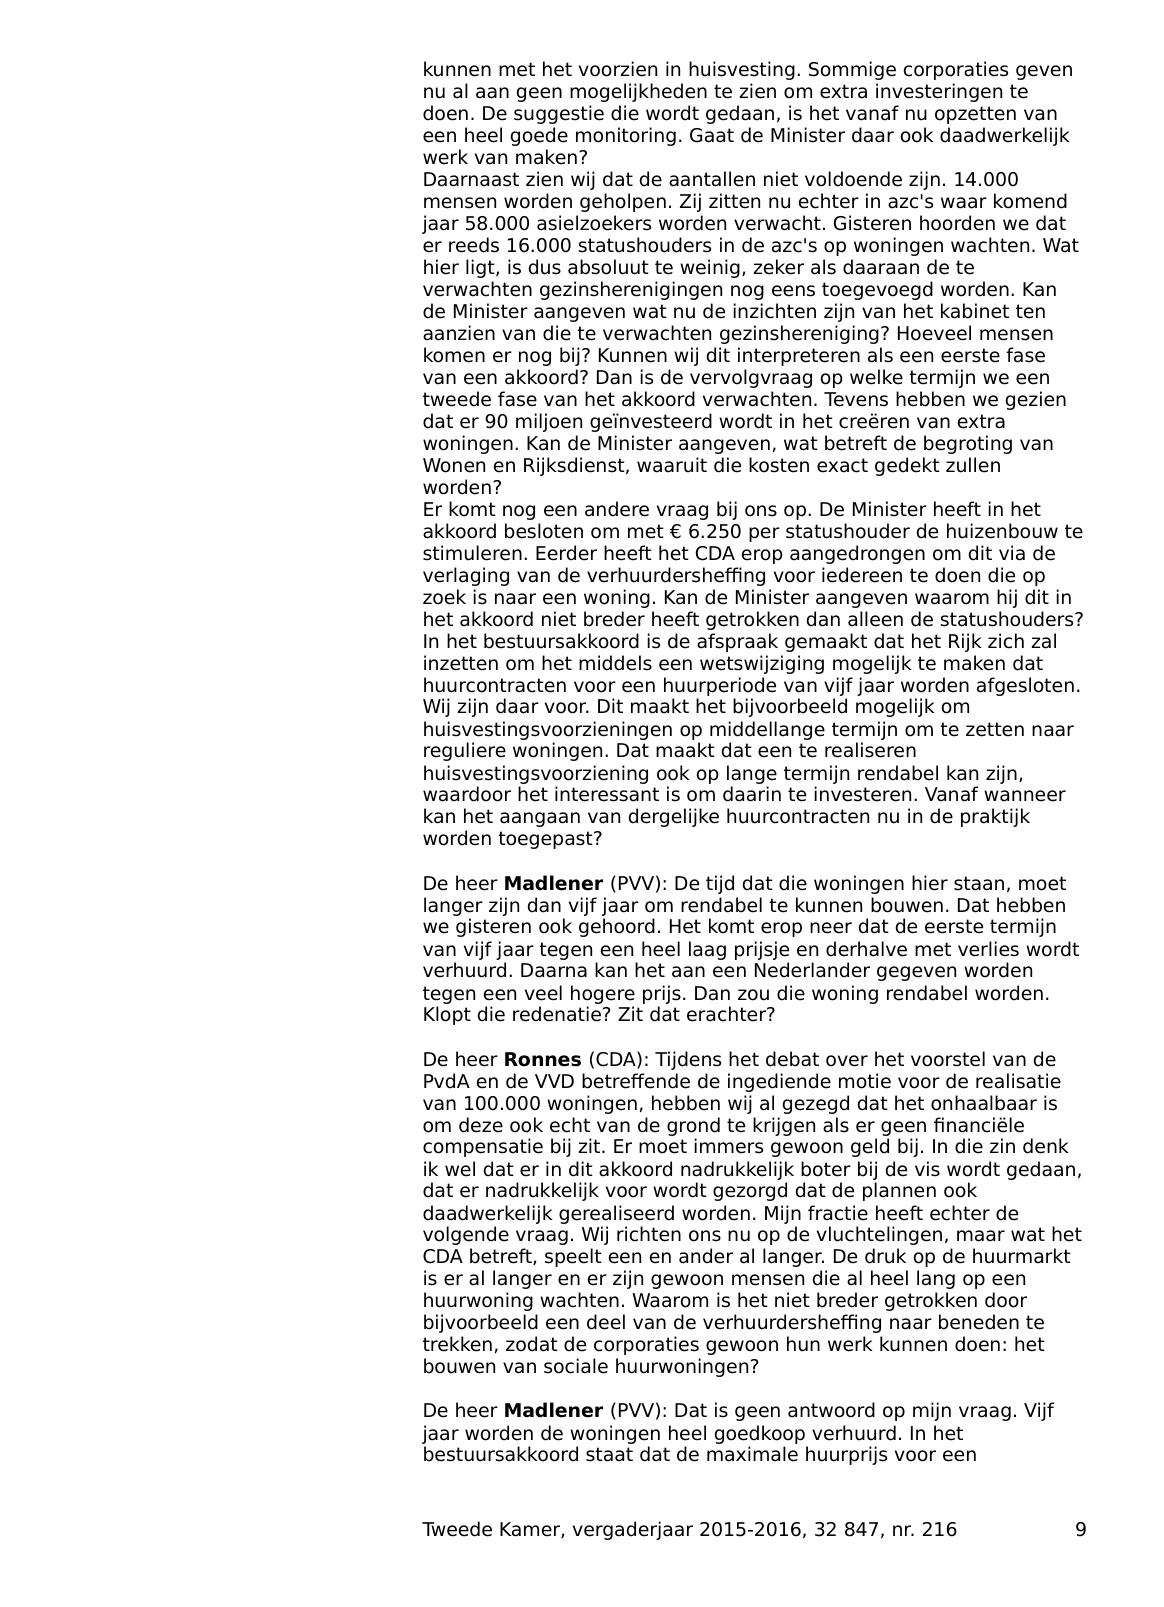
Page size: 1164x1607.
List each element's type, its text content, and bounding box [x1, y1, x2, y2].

text De heer Ronnes (CDA): Tijdens het debat over het voorstel van de PvdA en de VVD betreffende de ingediende motie voor de realisatie van 100.000 woningen, hebben wij al gezegd dat het onhaalbaar is om deze ook echt van de grond te krijgen als er geen financiële compensatie bij zit. Er moet immers gewoon geld bij. In die zin denk ik wel dat er in dit akkoord nadrukkelijk boter bij de vis wordt gedaan, dat er nadrukkelijk voor wordt gezorgd dat de plannen ook daadwerkelijk gerealiseerd worden. Mijn fractie heeft echter de volgende vraag. Wij richten ons nu op de vluchtelingen, maar wat het CDA betreft, speelt een en ander al langer. De druk op de huurmarkt is er al langer en er zijn gewoon mensen die al heel lang op een huurwoning wachten. Waarom is het niet breder getrokken door bijvoorbeeld een deel van de verhuurdersheffing naar beneden te trekken, zodat de corporaties gewoon hun werk kunnen doen: het bouwen van sociale huurwoningen? [422, 1048, 1087, 1378]
text Er komt nog een andere vraag bij ons op. De Minister heeft in het akkoord besloten om met € 6.250 per statushouder de huizenbouw te stimuleren. Eerder heeft het CDA erop aangedrongen om dit via de verlaging van de verhuurdersheffing voor iedereen te doen die op zoek is naar een woning. Kan de Minister aangeven waarom hij dit in het akkoord niet breder heeft getrokken dan alleen de statushouders? [422, 499, 1087, 631]
text De heer Madlener (PVV): Dat is geen antwoord op mijn vraag. Vijf jaar worden de woningen heel goedkoop verhuurd. In het bestuursakkoord staat dat de maximale huurprijs voor een [422, 1400, 1087, 1466]
text De heer Madlener (PVV): De tijd dat die woningen hier staan, moet langer zijn dan vijf jaar om rendabel te kunnen bouwen. Dat hebben we gisteren ook gehoord. Het komt erop neer dat de eerste termijn van vijf jaar tegen een heel laag prijsje en derhalve met verlies wordt verhuurd. Daarna kan het aan een Nederlander gegeven worden tegen een veel hogere prijs. Dan zou die woning rendabel worden. Klopt die redenatie? Zit dat erachter? [422, 872, 1087, 1026]
text Daarnaast zien wij dat de aantallen niet voldoende zijn. 14.000 mensen worden geholpen. Zij zitten nu echter in azc's waar komend jaar 58.000 asielzoekers worden verwacht. Gisteren hoorden we dat er reeds 16.000 statushouders in de azc's op woningen wachten. Wat hier ligt, is dus absoluut te weinig, zeker als daaraan de te verwachten gezinsherenigingen nog eens toegevoegd worden. Kan de Minister aangeven wat nu de inzichten zijn van het kabinet ten aanzien van die te verwachten gezinshereniging? Hoeveel mensen komen er nog bij? Kunnen wij dit interpreteren als een eerste fase van een akkoord? Dan is de vervolgvraag op welke termijn we een tweede fase van het akkoord verwachten. Tevens hebben we gezien dat er 90 miljoen geïnvesteerd wordt in het creëren van extra woningen. Kan de Minister aangeven, wat betreft de begroting van Wonen en Rijksdienst, waaruit die kosten exact gedekt zullen worden? [422, 169, 1087, 499]
text kunnen met het voorzien in huisvesting. Sommige corporaties geven nu al aan geen mogelijkheden te zien om extra investeringen te doen. De suggestie die wordt gedaan, is het vanaf nu opzetten van een heel goede monitoring. Gaat de Minister daar ook daadwerkelijk werk van maken? [422, 59, 1087, 169]
text In het bestuursakkoord is de afspraak gemaakt dat het Rijk zich zal inzetten om het middels een wetswijziging mogelijk te maken dat huurcontracten voor een huurperiode van vijf jaar worden afgesloten. Wij zijn daar voor. Dit maakt het bijvoorbeeld mogelijk om huisvestingsvoorzieningen op middellange termijn om te zetten naar reguliere woningen. Dat maakt dat een te realiseren huisvestingsvoorziening ook op lange termijn rendabel kan zijn, waardoor het interessant is om daarin te investeren. Vanaf wanneer kan het aangaan van dergelijke huurcontracten nu in de praktijk worden toegepast? [422, 631, 1087, 850]
